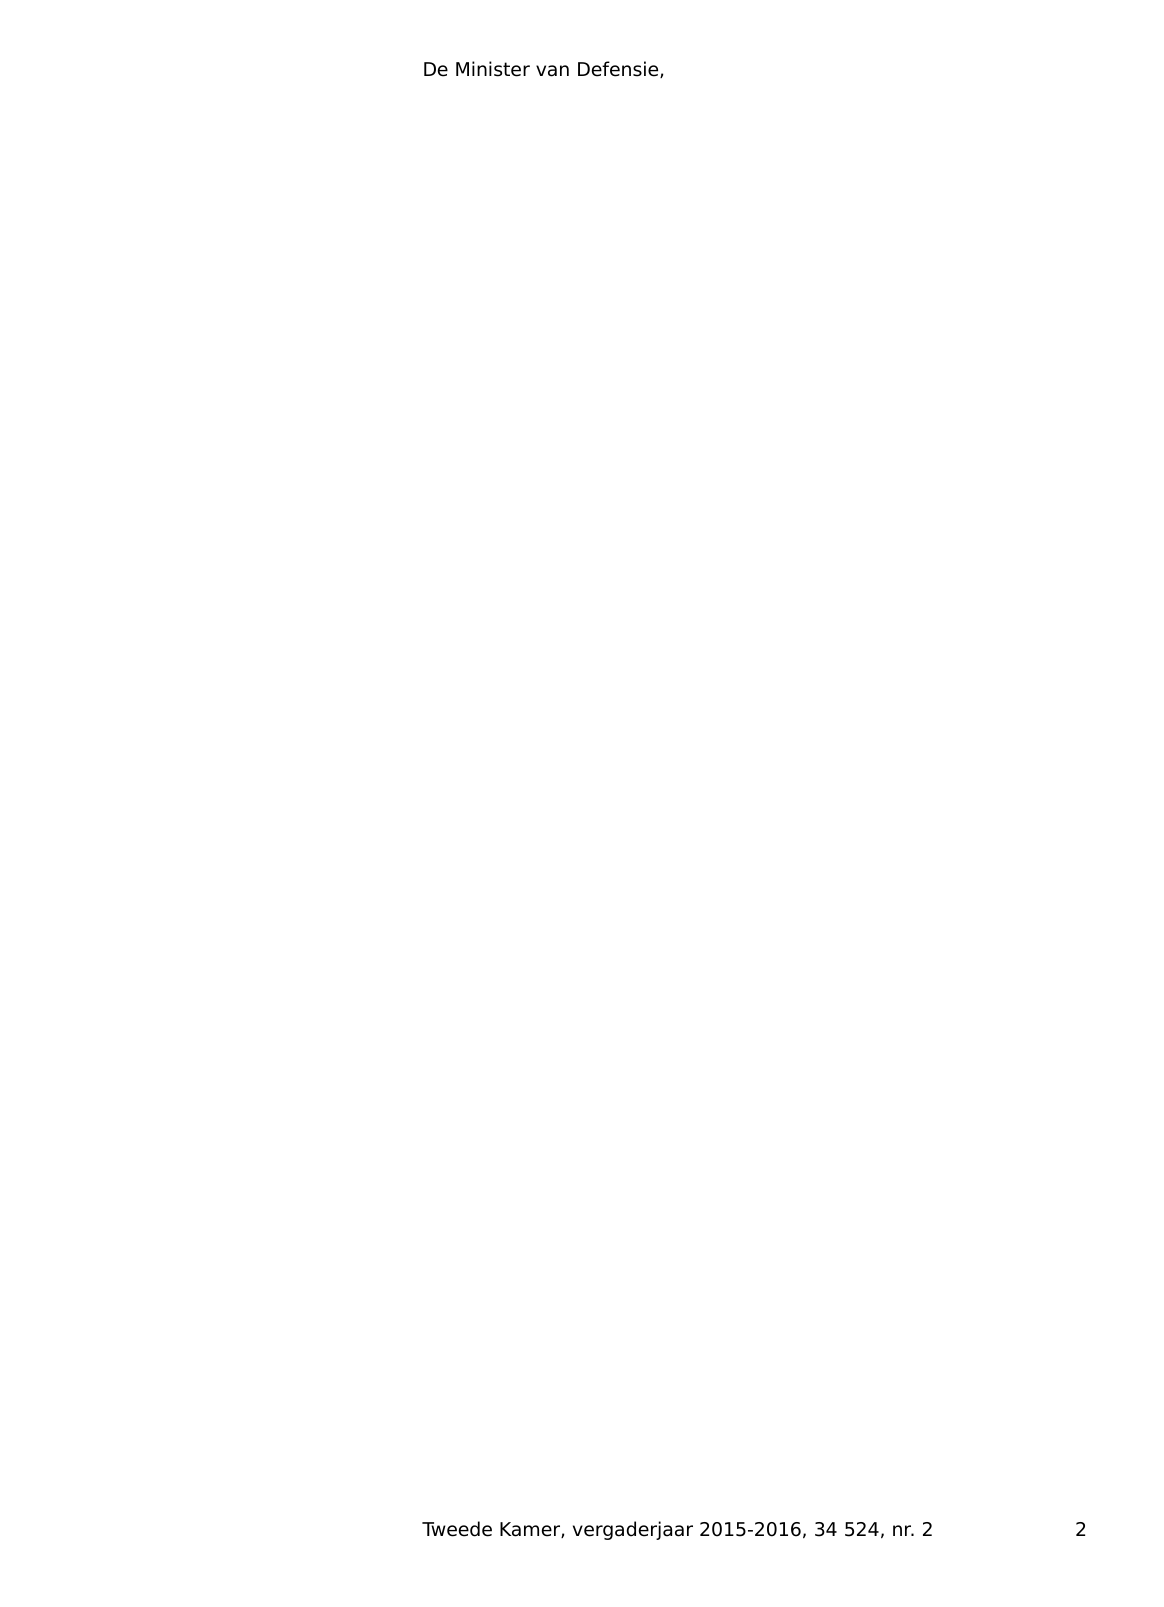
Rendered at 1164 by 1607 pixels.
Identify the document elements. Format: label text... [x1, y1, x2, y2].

text De Minister van Defensie, [422, 59, 1087, 81]
